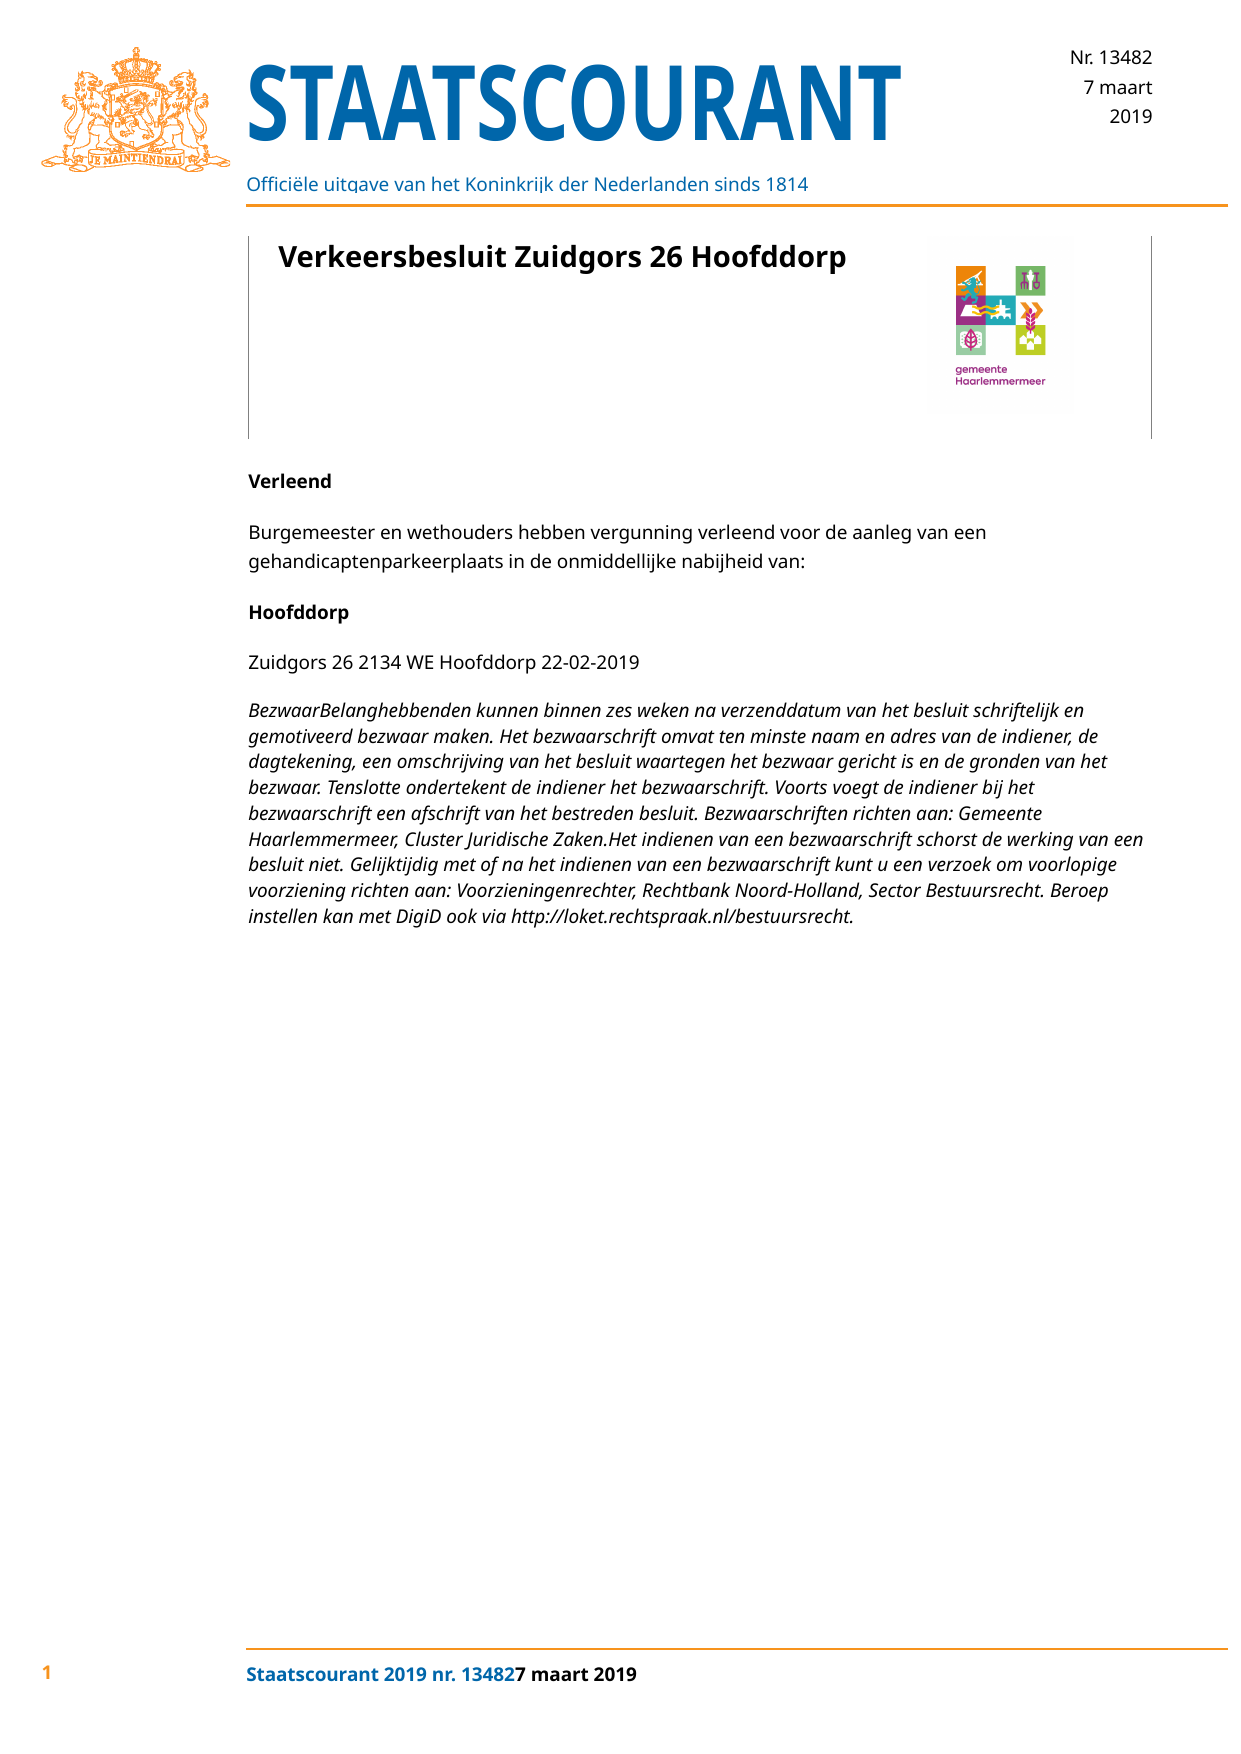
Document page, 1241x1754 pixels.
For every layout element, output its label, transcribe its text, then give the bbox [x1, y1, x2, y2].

picture [926, 236, 1075, 414]
table_header [850, 236, 926, 413]
table_header [850, 414, 1151, 439]
picture [41, 47, 231, 172]
text BezwaarBelanghebbenden kunnen binnen zes weken na verzenddatum van het besluit schriftelijk en gemotiveerd bezwaar maken. Het bezwaarschrift omvat ten minste naam en adres van de indiener, de dagtekening, een omschrijving van het besluit waartegen het bezwaar gericht is en de gronden van het bezwaar. Tenslotte ondertekent de indiener het bezwaarschrift. Voorts voegt de indiener bij het bezwaarschrift een afschrift van het bestreden besluit. Bezwaarschriften richten aan: Gemeente Haarlemmermeer, Cluster Juridische Zaken.Het indienen van een bezwaarschrift schorst de werking van een besluit niet. Gelijktijdig met of na het indienen van een bezwaarschrift kunt u een verzoek om voorlopige voorziening richten aan: Voorzieningenrechter, Rechtbank Noord-Holland, Sector Bestuursrecht. Beroep instellen kan met DigiD ook via http://loket.rechtspraak.nl/bestuursrecht. [248, 697, 1152, 929]
table_header [1075, 236, 1151, 413]
text Verleend [248, 469, 1152, 494]
table_header Verkeersbesluit Zuidgors 26 Hoofddorp [249, 236, 850, 439]
text Hoofddorp [248, 599, 1152, 625]
text Burgemeester en wethouders hebben vergunning verleend voor de aanleg van een gehandicaptenparkeerplaats in de onmiddellijke nabijheid van: [248, 519, 1152, 574]
text Zuidgors 26 2134 WE Hoofddorp 22-02-2019 [248, 649, 1152, 675]
